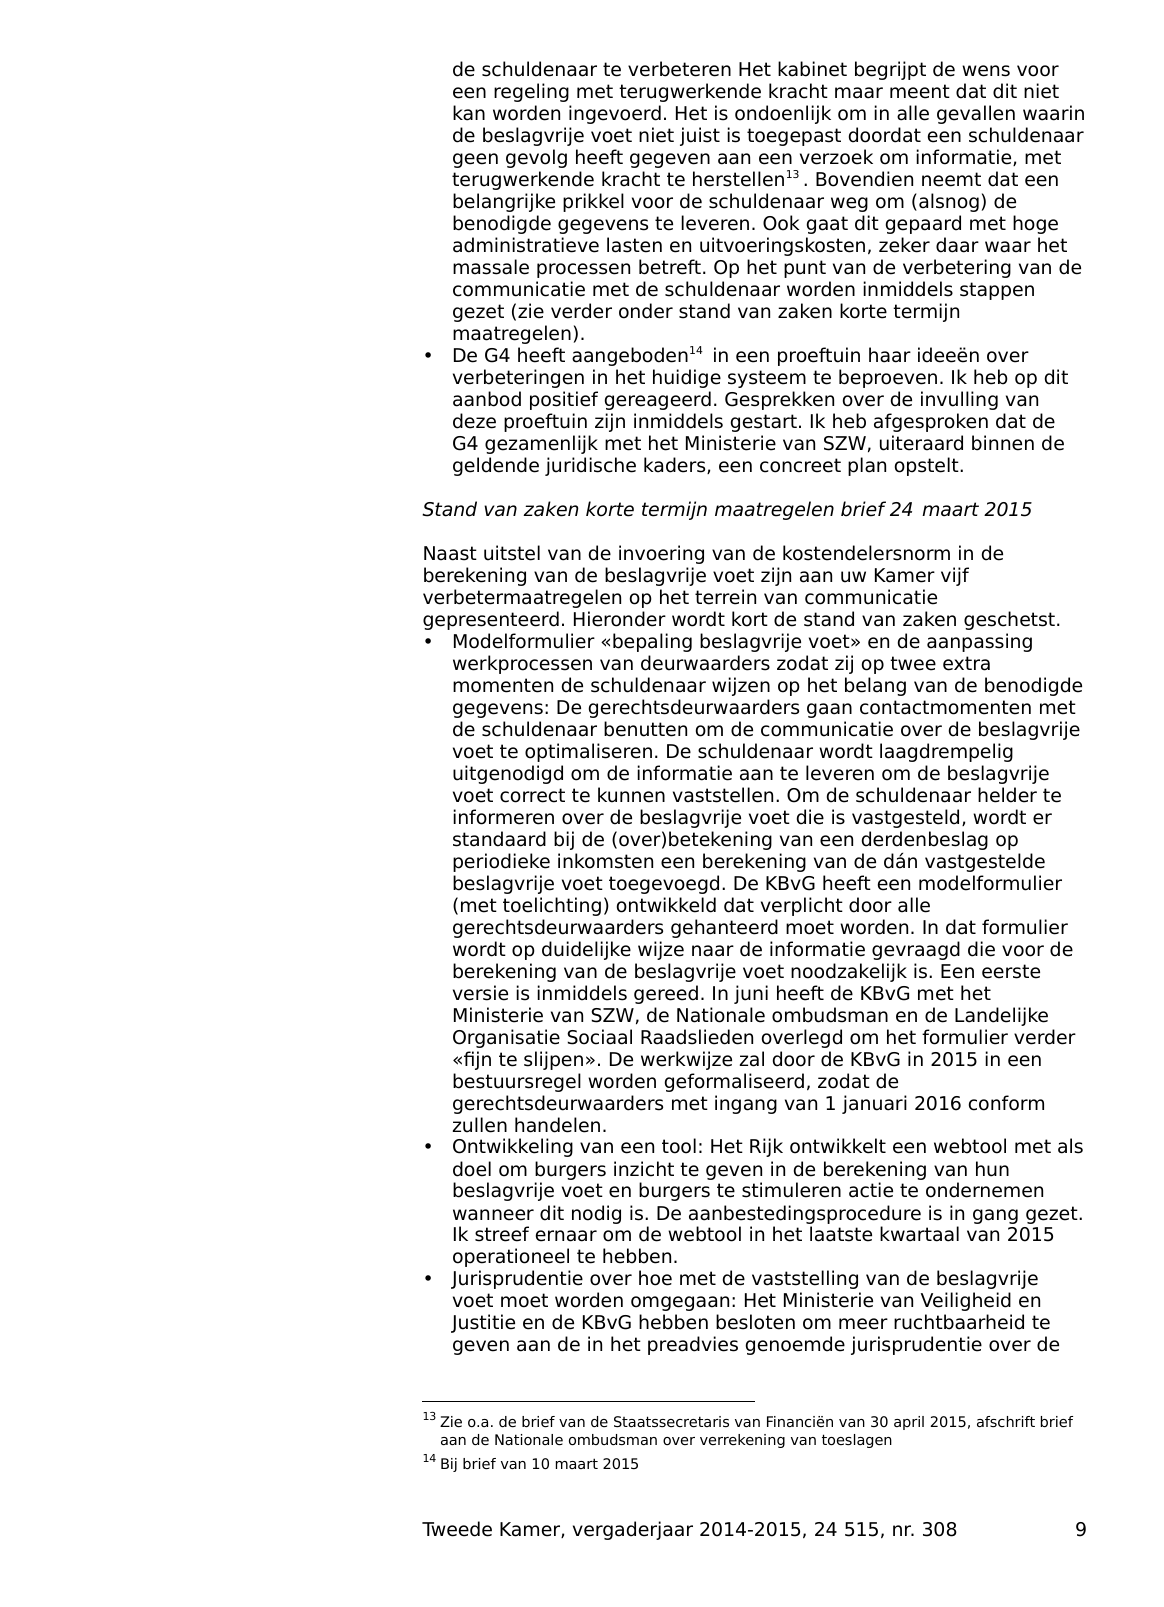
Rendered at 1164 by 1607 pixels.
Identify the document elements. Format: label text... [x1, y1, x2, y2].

text de schuldenaar te verbeteren Het kabinet begrijpt de wens voor een regeling met terugwerkende kracht maar meent dat dit niet kan worden ingevoerd. Het is ondoenlijk om in alle gevallen waarin de beslagvrije voet niet juist is toegepast doordat een schuldenaar geen gevolg heeft gegeven aan een verzoek om informatie, met terugwerkende kracht te herstellen. Bovendien neemt dat een belangrijke prikkel voor de schuldenaar weg om (alsnog) de benodigde gegevens te leveren. Ook gaat dit gepaard met hoge administratieve lasten en uitvoeringskosten, zeker daar waar het massale processen betreft. Op het punt van de verbetering van de communicatie met de schuldenaar worden inmiddels stappen gezet (zie verder onder stand van zaken korte termijn maatregelen). [422, 59, 1087, 345]
text • De G4 heeft aangeboden in een proeftuin haar ideeën over verbeteringen in het huidige systeem te beproeven. Ik heb op dit aanbod positief gereageerd. Gesprekken over de invulling van deze proeftuin zijn inmiddels gestart. Ik heb afgesproken dat de G4 gezamenlijk met het Ministerie van SZW, uiteraard binnen de geldende juridische kaders, een concreet plan opstelt. [422, 345, 1087, 477]
text • Modelformulier «bepaling beslagvrije voet» en de aanpassing werkprocessen van deurwaarders zodat zij op twee extra momenten de schuldenaar wijzen op het belang van de benodigde gegevens: De gerechtsdeurwaarders gaan contactmomenten met de schuldenaar benutten om de communicatie over de beslagvrije voet te optimaliseren. De schuldenaar wordt laagdrempelig uitgenodigd om de informatie aan te leveren om de beslagvrije voet correct te kunnen vaststellen. Om de schuldenaar helder te informeren over de beslagvrije voet die is vastgesteld, wordt er standaard bij de (over)betekening van een derdenbeslag op periodieke inkomsten een berekening van de dán vastgestelde beslagvrije voet toegevoegd. De KBvG heeft een modelformulier (met toelichting) ontwikkeld dat verplicht door alle gerechtsdeurwaarders gehanteerd moet worden. In dat formulier wordt op duidelijke wijze naar de informatie gevraagd die voor de berekening van de beslagvrije voet noodzakelijk is. Een eerste versie is inmiddels gereed. In juni heeft de KBvG met het Ministerie van SZW, de Nationale ombudsman en de Landelijke Organisatie Sociaal Raadslieden overlegd om het formulier verder «fijn te slijpen». De werkwijze zal door de KBvG in 2015 in een bestuursregel worden geformaliseerd, zodat de gerechtsdeurwaarders met ingang van 1 januari 2016 conform zullen handelen. [422, 631, 1087, 1136]
text • Jurisprudentie over hoe met de vaststelling van de beslagvrije voet moet worden omgegaan: Het Ministerie van Veiligheid en Justitie en de KBvG hebben besloten om meer ruchtbaarheid te geven aan de in het preadvies genoemde jurisprudentie over de [422, 1268, 1087, 1356]
text Zie o.a. de brief van de Staatssecretaris van Financiën van 30 april 2015, afschrift brief aan de Nationale ombudsman over verrekening van toeslagen [422, 1410, 1087, 1449]
subtitle Stand van zaken korte termijn maatregelen brief 24 maart 2015 [422, 499, 1087, 521]
text • Ontwikkeling van een tool: Het Rijk ontwikkelt een webtool met als doel om burgers inzicht te geven in de berekening van hun beslagvrije voet en burgers te stimuleren actie te ondernemen wanneer dit nodig is. De aanbestedingsprocedure is in gang gezet. Ik streef ernaar om de webtool in het laatste kwartaal van 2015 operationeel te hebben. [422, 1136, 1087, 1268]
text Naast uitstel van de invoering van de kostendelersnorm in de berekening van de beslagvrije voet zijn aan uw Kamer vijf verbetermaatregelen op het terrein van communicatie gepresenteerd. Hieronder wordt kort de stand van zaken geschetst. [422, 543, 1087, 631]
text Bij brief van 10 maart 2015 [422, 1452, 1087, 1474]
